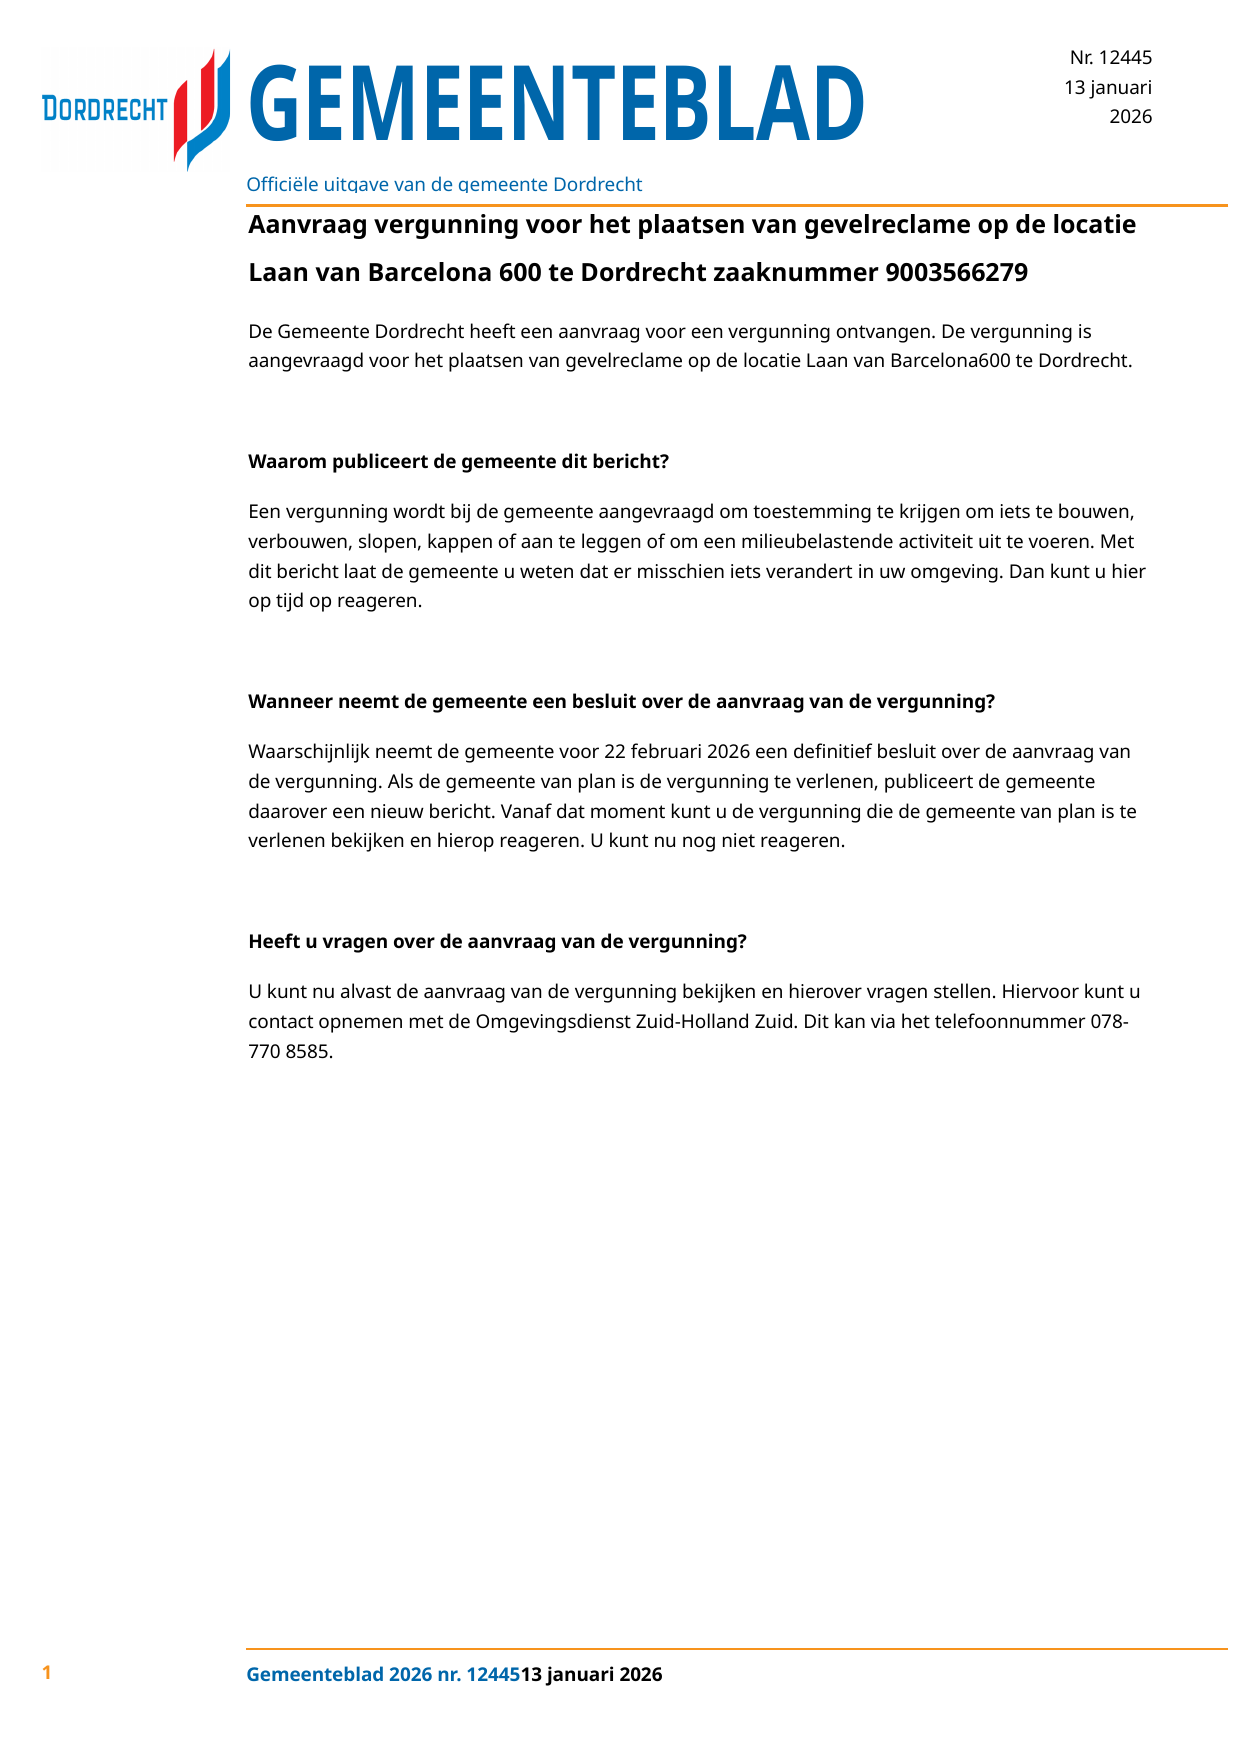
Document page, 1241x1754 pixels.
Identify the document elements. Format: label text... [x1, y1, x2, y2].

text Waarschijnlijk neemt de gemeente voor 22 februari 2026 een definitief besluit over de aanvraag van de vergunning. Als de gemeente van plan is de vergunning te verlenen, publiceert de gemeente daarover een nieuw bericht. Vanaf dat moment kunt u de vergunning die de gemeente van plan is te verlenen bekijken en hierop reageren. U kunt nu nog niet reageren. [248, 739, 1152, 853]
text Heeft u vragen over de aanvraag van de vergunning? [248, 928, 1152, 954]
text Aanvraag vergunning voor het plaatsen van gevelreclame op de locatie Laan van Barcelona 600 te Dordrecht zaaknummer 9003566279 [248, 207, 1152, 288]
picture [41, 47, 231, 172]
text Een vergunning wordt bij de gemeente aangevraagd om toestemming te krijgen om iets te bouwen, verbouwen, slopen, kappen of aan te leggen of om een milieubelastende activiteit uit te voeren. Met dit bericht laat de gemeente u weten dat er misschien iets verandert in uw omgeving. Dan kunt u hier op tijd op reageren. [248, 499, 1152, 613]
text Waarom publiceert de gemeente dit bericht? [248, 448, 1152, 474]
text U kunt nu alvast de aanvraag van de vergunning bekijken en hierover vragen stellen. Hiervoor kunt u contact opnemen met de Omgevingsdienst Zuid-Holland Zuid. Dit kan via het telefoonnummer 078-770 8585. [248, 979, 1152, 1064]
text Wanneer neemt de gemeente een besluit over de aanvraag van de vergunning? [248, 688, 1152, 714]
text De Gemeente Dordrecht heeft een aanvraag voor een vergunning ontvangen. De vergunning is aangevraagd voor het plaatsen van gevelreclame op de locatie Laan van Barcelona600 te Dordrecht. [248, 318, 1152, 373]
